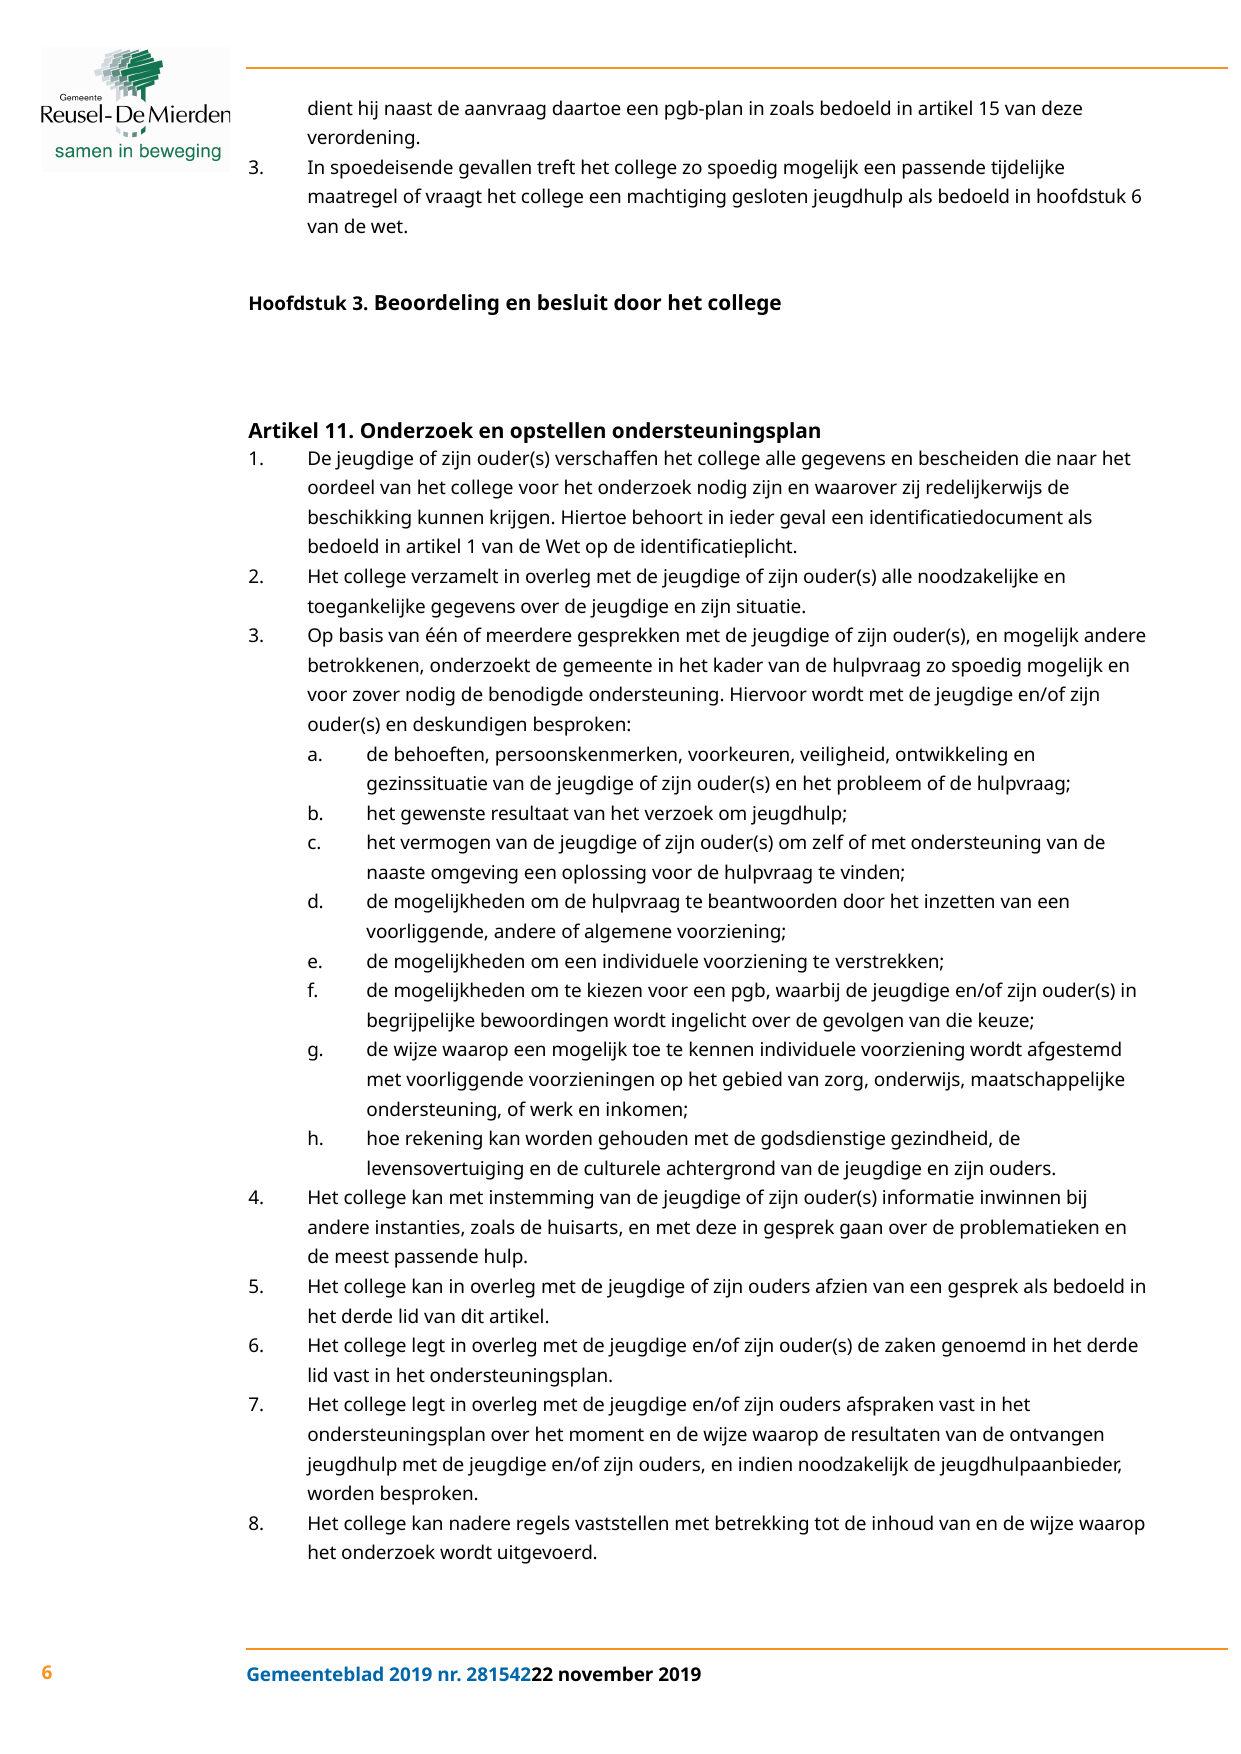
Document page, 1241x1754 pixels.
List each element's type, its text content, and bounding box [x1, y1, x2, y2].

list De jeugdige of zijn ouder(s) verschaffen het college alle gegevens en bescheiden die naar het oordeel van het college voor het onderzoek nodig zijn en waarover zij redelijkerwijs de beschikking kunnen krijgen. Hiertoe behoort in ieder geval een identificatiedocument als bedoeld in artikel 1 van de Wet op de identificatieplicht. [248, 445, 1152, 559]
list In spoedeisende gevallen treft het college zo spoedig mogelijk een passende tijdelijke maatregel of vraagt het college een machtiging gesloten jeugdhulp als bedoeld in hoofdstuk 6 van de wet. [248, 154, 1152, 239]
list hoe rekening kan worden gehouden met de godsdienstige gezindheid, de levensovertuiging en de culturele achtergrond van de jeugdige en zijn ouders. [307, 1125, 1152, 1181]
list de mogelijkheden om een individuele voorziening te verstrekken; [307, 948, 1152, 973]
list Het college legt in overleg met de jeugdige en/of zijn ouders afspraken vast in het ondersteuningsplan over het moment en de wijze waarop de resultaten van de ontvangen jeugdhulp met de jeugdige en/of zijn ouders, en indien noodzakelijk de jeugdhulpaanbieder, worden besproken. [248, 1392, 1152, 1506]
list Het college kan in overleg met de jeugdige of zijn ouders afzien van een gesprek als bedoeld in het derde lid van dit artikel. [248, 1273, 1152, 1328]
list Het college legt in overleg met de jeugdige en/of zijn ouder(s) de zaken genoemd in het derde lid vast in het ondersteuningsplan. [248, 1332, 1152, 1388]
list dient hij naast de aanvraag daartoe een pgb-plan in zoals bedoeld in artikel 15 van deze verordening. [248, 95, 1152, 150]
list het gewenste resultaat van het verzoek om jeugdhulp; [307, 800, 1152, 826]
text Artikel 11. Onderzoek en opstellen ondersteuningsplan [248, 416, 1152, 445]
picture [41, 47, 231, 172]
list het vermogen van de jeugdige of zijn ouder(s) om zelf of met ondersteuning van de naaste omgeving een oplossing voor de hulpvraag te vinden; [307, 829, 1152, 885]
list Het college kan met instemming van de jeugdige of zijn ouder(s) informatie inwinnen bij andere instanties, zoals de huisarts, en met deze in gesprek gaan over de problematieken en de meest passende hulp. [248, 1184, 1152, 1269]
list Het college verzamelt in overleg met de jeugdige of zijn ouder(s) alle noodzakelijke en toegankelijke gegevens over de jeugdige en zijn situatie. [248, 563, 1152, 618]
list de behoeften, persoonskenmerken, voorkeuren, veiligheid, ontwikkeling en gezinssituatie van de jeugdige of zijn ouder(s) en het probleem of de hulpvraag; [307, 741, 1152, 796]
list de mogelijkheden om te kiezen voor een pgb, waarbij de jeugdige en/of zijn ouder(s) in begrijpelijke bewoordingen wordt ingelicht over de gevolgen van die keuze; [307, 977, 1152, 1033]
text Hoofdstuk 3. Beoordeling en besluit door het college [248, 288, 1152, 317]
list Op basis van één of meerdere gesprekken met de jeugdige of zijn ouder(s), en mogelijk andere betrokkenen, onderzoekt de gemeente in het kader van de hulpvraag zo spoedig mogelijk en voor zover nodig de benodigde ondersteuning. Hiervoor wordt met de jeugdige en/of zijn ouder(s) en deskundigen besproken: [248, 622, 1152, 737]
list de mogelijkheden om de hulpvraag te beantwoorden door het inzetten van een voorliggende, andere of algemene voorziening; [307, 889, 1152, 944]
list Het college kan nadere regels vaststellen met betrekking tot de inhoud van en de wijze waarop het onderzoek wordt uitgevoerd. [248, 1510, 1152, 1565]
list de wijze waarop een mogelijk toe te kennen individuele voorziening wordt afgestemd met voorliggende voorzieningen op het gebied van zorg, onderwijs, maatschappelijke ondersteuning, of werk en inkomen; [307, 1037, 1152, 1121]
